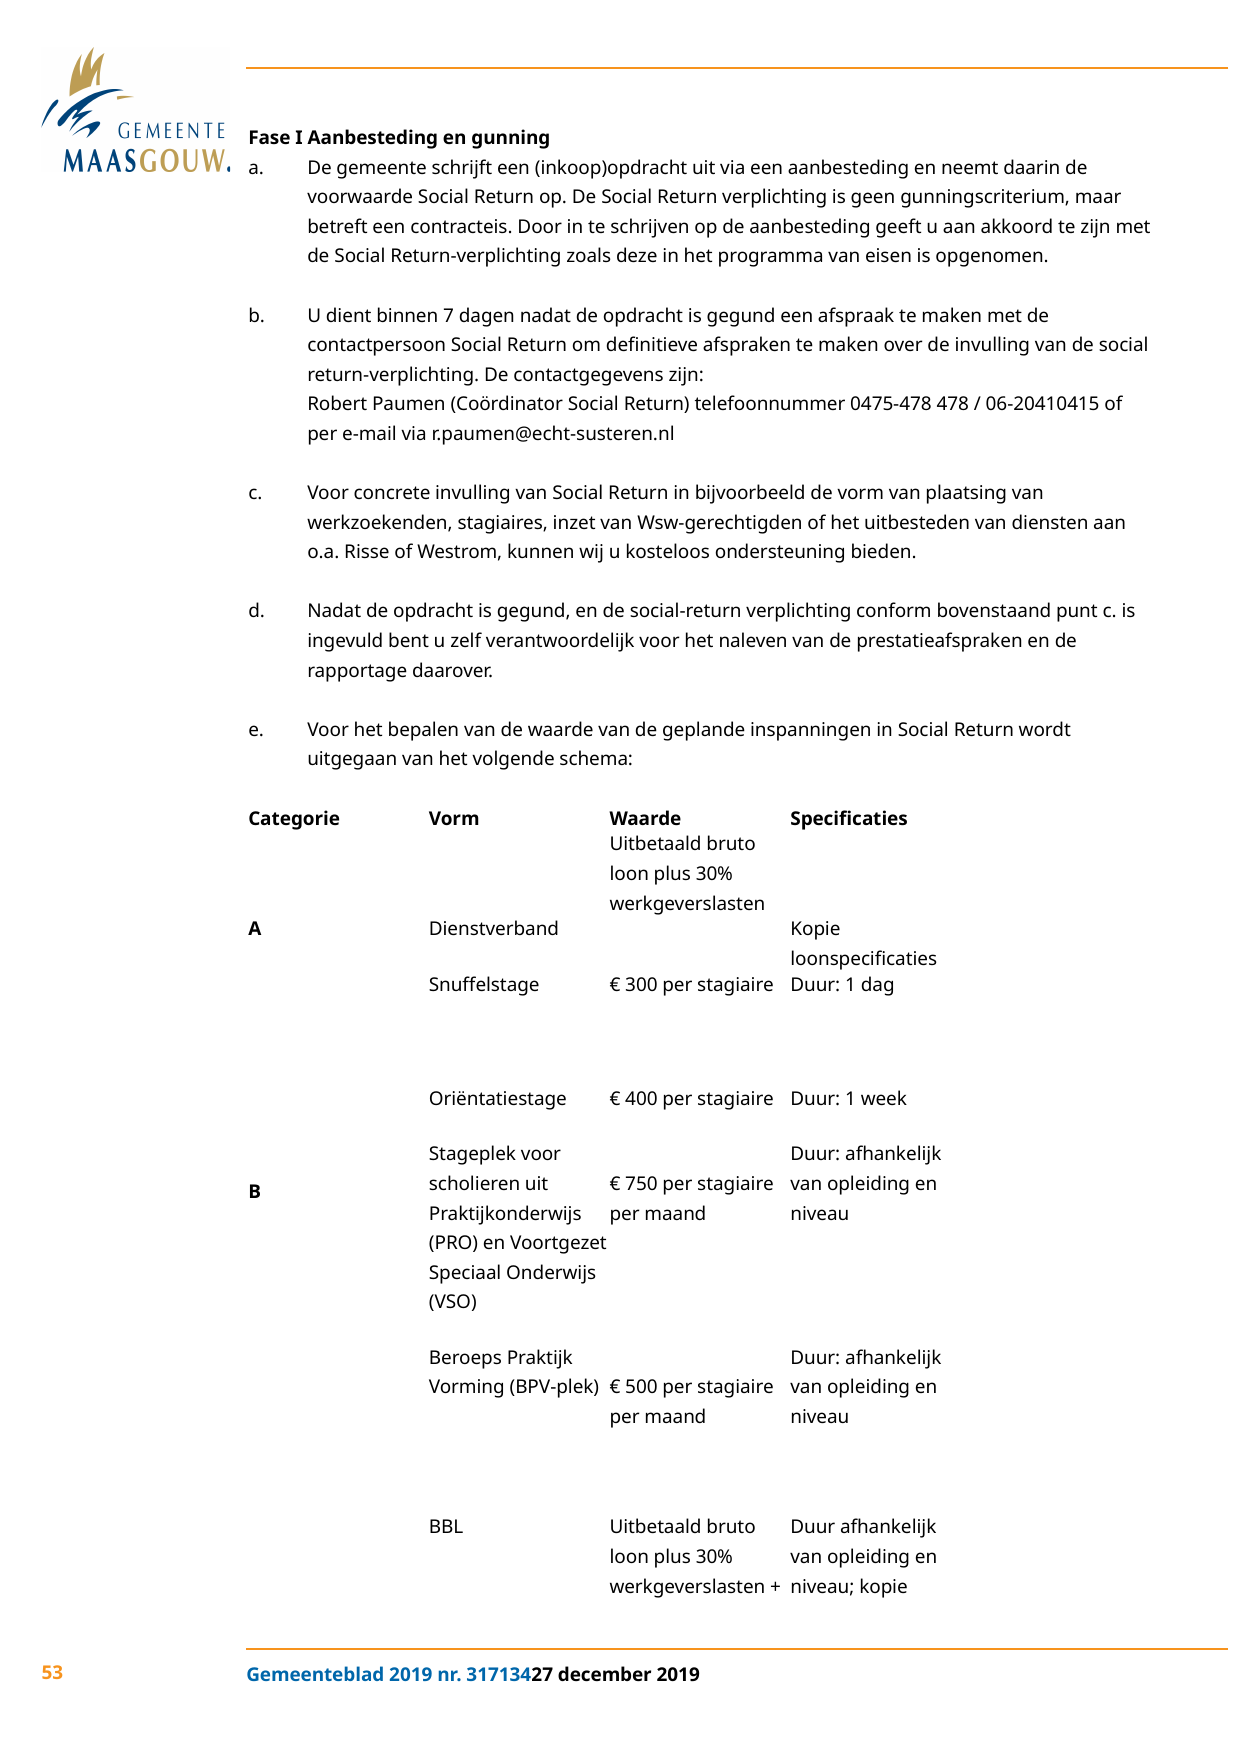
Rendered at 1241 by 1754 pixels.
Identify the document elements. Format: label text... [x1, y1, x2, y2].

table_cell BBL [429, 1514, 609, 1598]
table_cell [248, 1458, 429, 1514]
table_cell Uitbetaald bruto loon plus 30% werkgeverslasten + [609, 1514, 790, 1598]
table_cell Snuffelstage [429, 971, 609, 1085]
table_cell Duur: afhankelijk van opleiding en niveau [790, 1344, 971, 1458]
table_cell [609, 916, 790, 971]
table_cell Uitbetaald bruto loon plus 30% werkgeverslasten [609, 831, 790, 916]
table_cell Oriëntatiestage [429, 1085, 609, 1141]
table_cell Duur: 1 week [790, 1085, 971, 1141]
table_cell B [248, 971, 429, 1458]
table_cell [429, 831, 609, 916]
list Nadat de opdracht is gegund, en de social-return verplichting conform bovenstaand punt c. is ingevuld bent u zelf verantwoordelijk voor het naleven van de prestatieafspraken en de rapportage daarover. [248, 598, 1152, 683]
list Voor concrete invulling van Social Return in bijvoorbeeld de vorm van plaatsing van werkzoekenden, stagiaires, inzet van Wsw-gerechtigden of het uitbesteden van diensten aan o.a. Risse of Westrom, kunnen wij u kosteloos ondersteuning bieden. [248, 479, 1152, 564]
table_cell Duur afhankelijk van opleiding en niveau; kopie [790, 1514, 971, 1598]
table_cell [609, 1458, 790, 1514]
table_cell A [248, 916, 429, 971]
table_header Categorie [248, 805, 429, 831]
table_cell € 750 per stagiaire per maand [609, 1141, 790, 1344]
table_cell Beroeps Praktijk Vorming (BPV-plek) [429, 1344, 609, 1458]
table_header Waarde [609, 805, 790, 831]
table_cell [248, 1514, 429, 1598]
table_cell [429, 1458, 609, 1514]
table_cell Kopie loonspecificaties [790, 916, 971, 971]
table_cell € 500 per stagiaire per maand [609, 1344, 790, 1458]
table_header Vorm [429, 805, 609, 831]
list Robert Paumen (Coördinator Social Return) telefoonnummer 0475-478 478 / 06-20410415 of per e-mail via r.paumen@echt-susteren.nl [248, 391, 1152, 446]
table_header Specificaties [790, 805, 971, 831]
list De gemeente schrijft een (inkoop)opdracht uit via een aanbesteding en neemt daarin de voorwaarde Social Return op. De Social Return verplichting is geen gunningscriterium, maar betreft een contracteis. Door in te schrijven op de aanbesteding geeft u aan akkoord te zijn met de Social Return-verplichting zoals deze in het programma van eisen is opgenomen. [248, 154, 1152, 268]
table_cell Dienstverband [429, 916, 609, 971]
table_cell [248, 831, 429, 916]
table_cell [790, 831, 971, 916]
table_cell Duur: afhankelijk van opleiding en niveau [790, 1141, 971, 1344]
list Voor het bepalen van de waarde van de geplande inspanningen in Social Return wordt uitgegaan van het volgende schema: [248, 716, 1152, 771]
text Fase I Aanbesteding en gunning [248, 124, 1152, 150]
table_cell € 400 per stagiaire [609, 1085, 790, 1141]
list U dient binnen 7 dagen nadat de opdracht is gegund een afspraak te maken met de contactpersoon Social Return om definitieve afspraken te maken over de invulling van de social return-verplichting. De contactgegevens zijn: [248, 302, 1152, 387]
picture [41, 47, 231, 172]
table_cell Duur: 1 dag [790, 971, 971, 1085]
table_cell € 300 per stagiaire [609, 971, 790, 1085]
table_cell Stageplek voor scholieren uit Praktijkonderwijs (PRO) en Voortgezet Speciaal Onderwijs (VSO) [429, 1141, 609, 1344]
